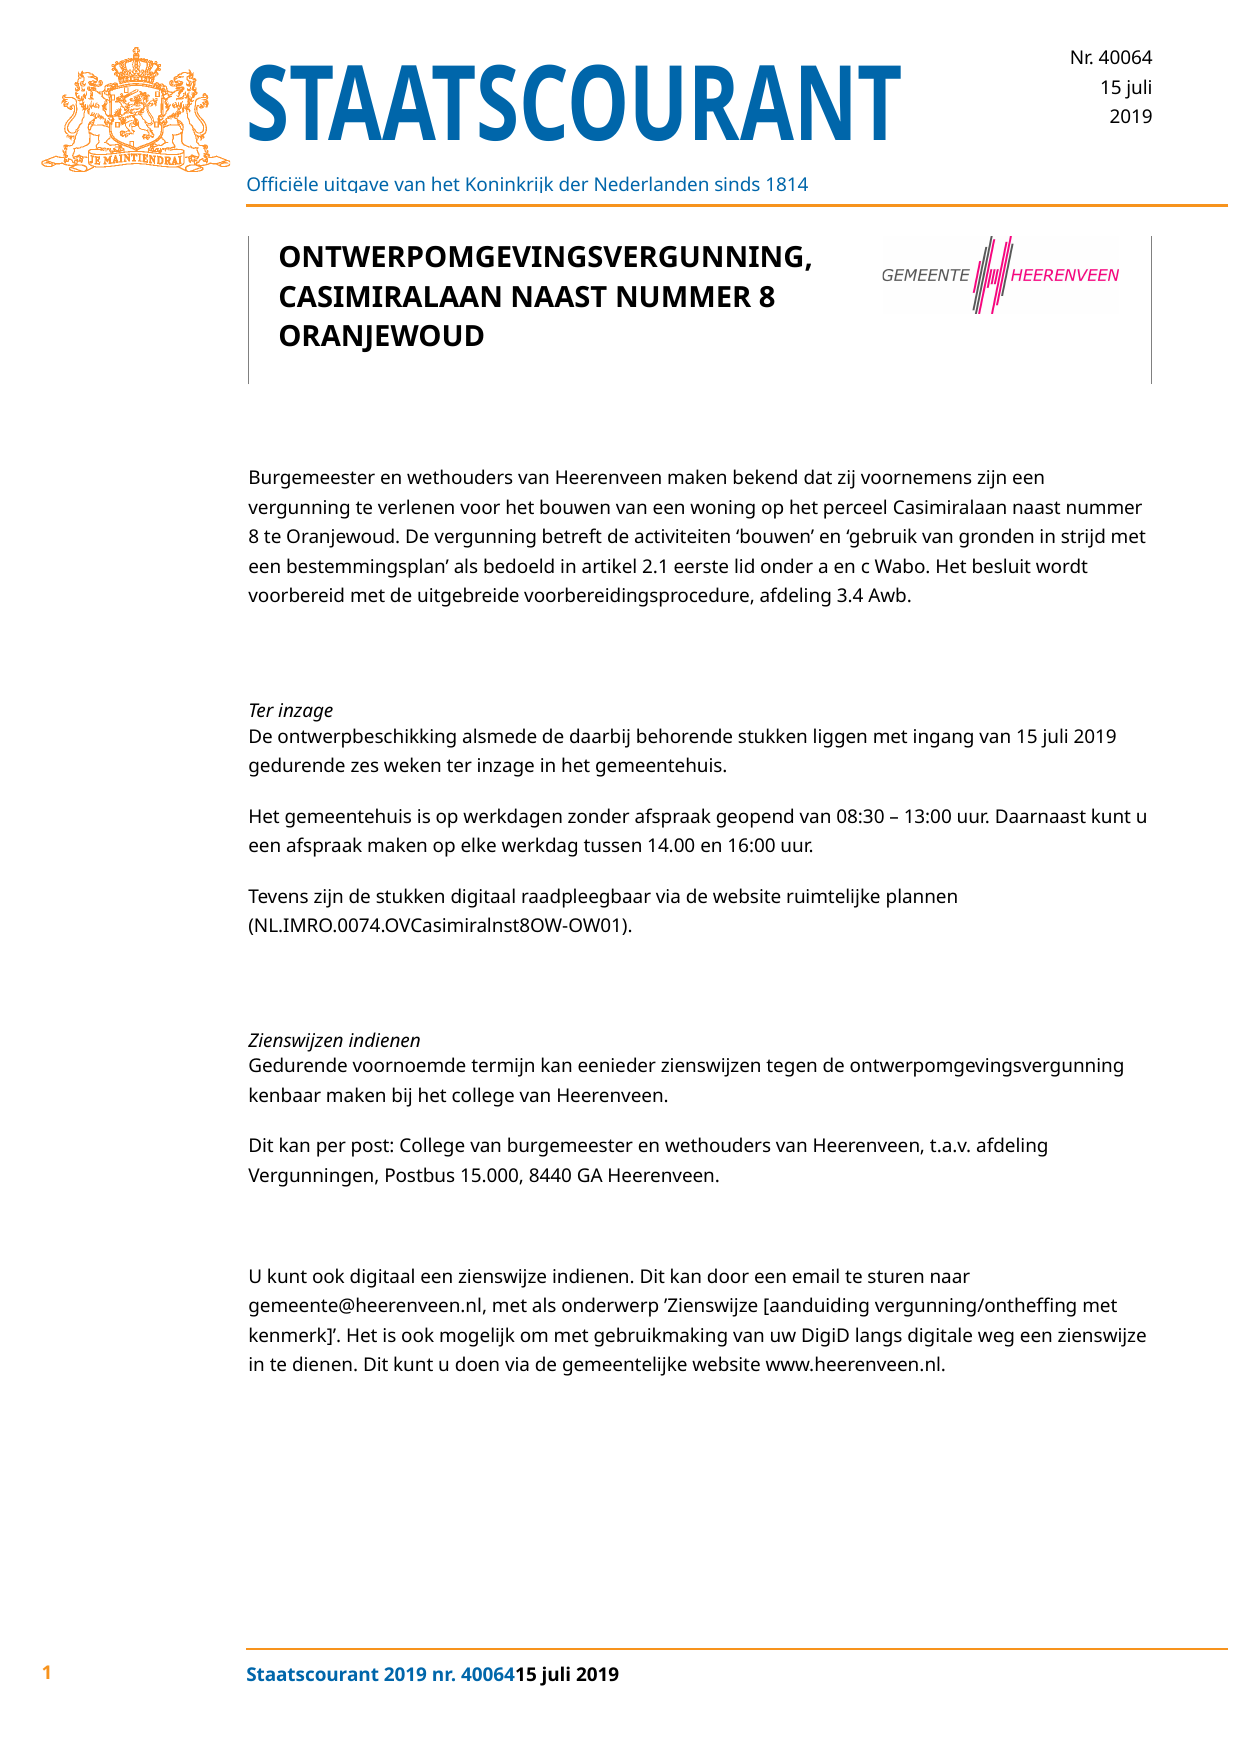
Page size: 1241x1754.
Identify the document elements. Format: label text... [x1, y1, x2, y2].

text Gedurende voornoemde termijn kan eenieder zienswijzen tegen de ontwerpomgevingsvergunning kenbaar maken bij het college van Heerenveen. [248, 1052, 1152, 1108]
text Ter inzage [248, 697, 1152, 723]
table_header [850, 236, 1151, 384]
text De ontwerpbeschikking alsmede de daarbij behorende stukken liggen met ingang van 15 juli 2019 gedurende zes weken ter inzage in het gemeentehuis. [248, 723, 1152, 778]
table_header ONTWERPOMGEVINGSVERGUNNING, CASIMIRALAAN NAAST NUMMER 8 ORANJEWOUD [249, 236, 850, 384]
text Burgemeester en wethouders van Heerenveen maken bekend dat zij voornemens zijn een vergunning te verlenen voor het bouwen van een woning op het perceel Casimiralaan naast nummer 8 te Oranjewoud. De vergunning betreft de activiteiten ‘bouwen’ en ‘gebruik van gronden in strijd met een bestemmingsplan’ als bedoeld in artikel 2.1 eerste lid onder a en c Wabo. Het besluit wordt voorbereid met de uitgebreide voorbereidingsprocedure, afdeling 3.4 Awb. [248, 464, 1152, 608]
text Zienswijzen indienen [248, 1027, 1152, 1052]
text U kunt ook digitaal een zienswijze indienen. Dit kan door een email te sturen naar gemeente@heerenveen.nl, met als onderwerp ’Zienswijze [aanduiding vergunning/ontheffing met kenmerk]’. Het is ook mogelijk om met gebruikmaking van uw DigiD langs digitale weg een zienswijze in te dienen. Dit kunt u doen via de gemeentelijke website www.heerenveen.nl. [248, 1263, 1152, 1377]
text Het gemeentehuis is op werkdagen zonder afspraak geopend van 08:30 – 13:00 uur. Daarnaast kunt u een afspraak maken op elke werkdag tussen 14.00 en 16:00 uur. [248, 803, 1152, 858]
text Tevens zijn de stukken digitaal raadpleegbaar via de website ruimtelijke plannen (NL.IMRO.0074.OVCasimiralnst8OW-OW01). [248, 883, 1152, 938]
picture [41, 47, 231, 172]
text Dit kan per post: College van burgemeester en wethouders van Heerenveen, t.a.v. afdeling Vergunningen, Postbus 15.000, 8440 GA Heerenveen. [248, 1132, 1152, 1188]
picture [882, 236, 1119, 314]
